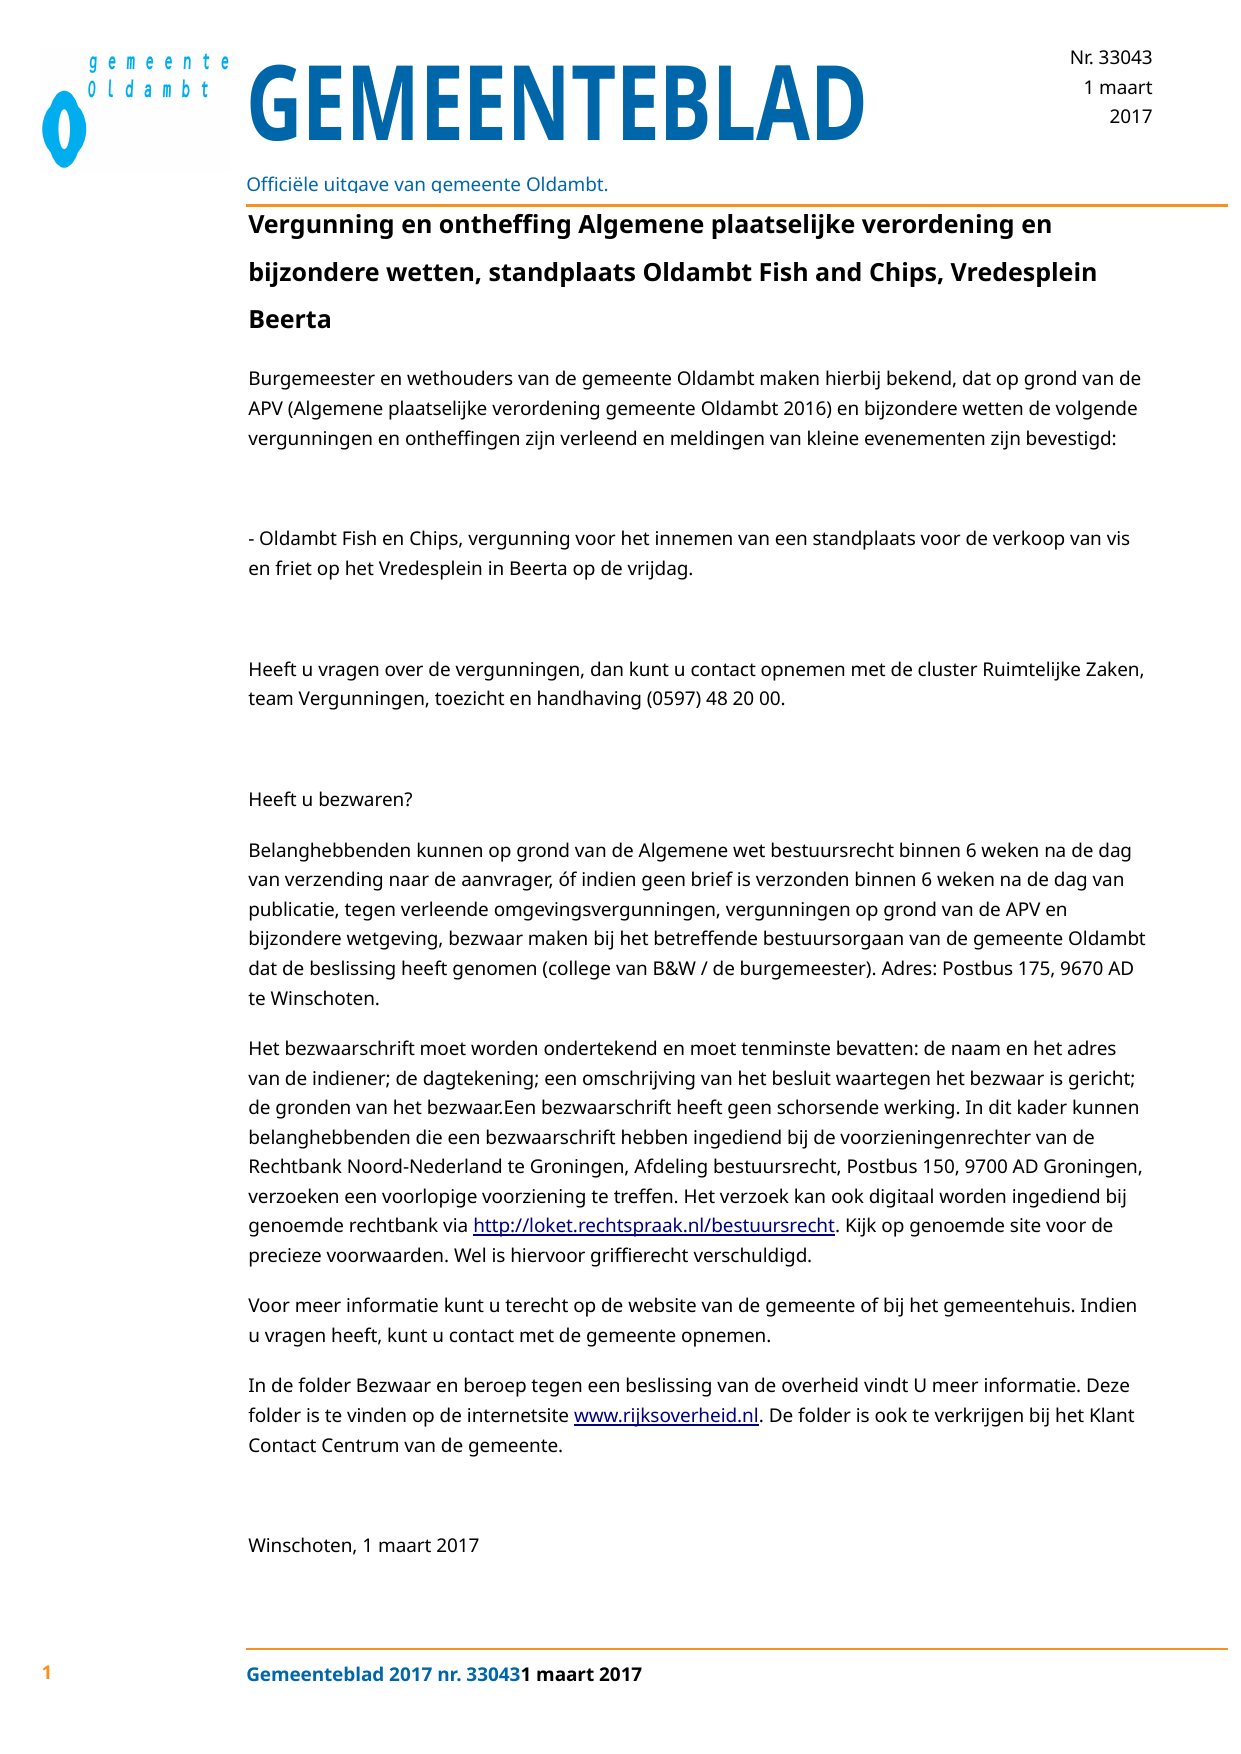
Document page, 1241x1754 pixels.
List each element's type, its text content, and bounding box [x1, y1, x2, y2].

text Heeft u bezwaren? [248, 786, 1152, 812]
text Winschoten, 1 maart 2017 [248, 1533, 1152, 1558]
text - Oldambt Fish en Chips, vergunning voor het innemen van een standplaats voor de verkoop van vis en friet op het Vredesplein in Beerta op de vrijdag. [248, 526, 1152, 581]
text Belanghebbenden kunnen op grond van de Algemene wet bestuursrecht binnen 6 weken na de dag van verzending naar de aanvrager, óf indien geen brief is verzonden binnen 6 weken na de dag van publicatie, tegen verleende omgevingsvergunningen, vergunningen op grond van de APV en bijzondere wetgeving, bezwaar maken bij het betreffende bestuursorgaan van de gemeente Oldambt dat de beslissing heeft genomen (college van B&W / de burgemeester). Adres: Postbus 175, 9670 AD te Winschoten. [248, 837, 1152, 1010]
text In de folder Bezwaar en beroep tegen een beslissing van de overheid vindt U meer informatie. Deze folder is te vinden op de internetsite www.rijksoverheid.nl. De folder is ook te verkrijgen bij het Klant Contact Centrum van de gemeente. [248, 1373, 1152, 1457]
text Burgemeester en wethouders van de gemeente Oldambt maken hierbij bekend, dat op grond van de APV (Algemene plaatselijke verordening gemeente Oldambt 2016) en bijzondere wetten de volgende vergunningen en ontheffingen zijn verleend en meldingen van kleine evenementen zijn bevestigd: [248, 366, 1152, 450]
picture [41, 47, 231, 172]
text Voor meer informatie kunt u terecht op de website van de gemeente of bij het gemeentehuis. Indien u vragen heeft, kunt u contact met de gemeente opnemen. [248, 1293, 1152, 1348]
text Het bezwaarschrift moet worden ondertekend en moet tenminste bevatten: de naam en het adres van de indiener; de dagtekening; een omschrijving van het besluit waartegen het bezwaar is gericht; de gronden van het bezwaar.Een bezwaarschrift heeft geen schorsende werking. In dit kader kunnen belanghebbenden die een bezwaarschrift hebben ingediend bij de voorzieningenrechter van de Rechtbank Noord-Nederland te Groningen, Afdeling bestuursrecht, Postbus 150, 9700 AD Groningen, verzoeken een voorlopige voorziening te treffen. Het verzoek kan ook digitaal worden ingediend bij genoemde rechtbank via http://loket.rechtspraak.nl/bestuursrecht. Kijk op genoemde site voor de precieze voorwaarden. Wel is hiervoor griffierecht verschuldigd. [248, 1035, 1152, 1268]
text Heeft u vragen over de vergunningen, dan kunt u contact opnemen met de cluster Ruimtelijke Zaken, team Vergunningen, toezicht en handhaving (0597) 48 20 00. [248, 656, 1152, 711]
text Vergunning en ontheffing Algemene plaatselijke verordening en bijzondere wetten, standplaats Oldambt Fish and Chips, Vredesplein Beerta [248, 207, 1152, 336]
